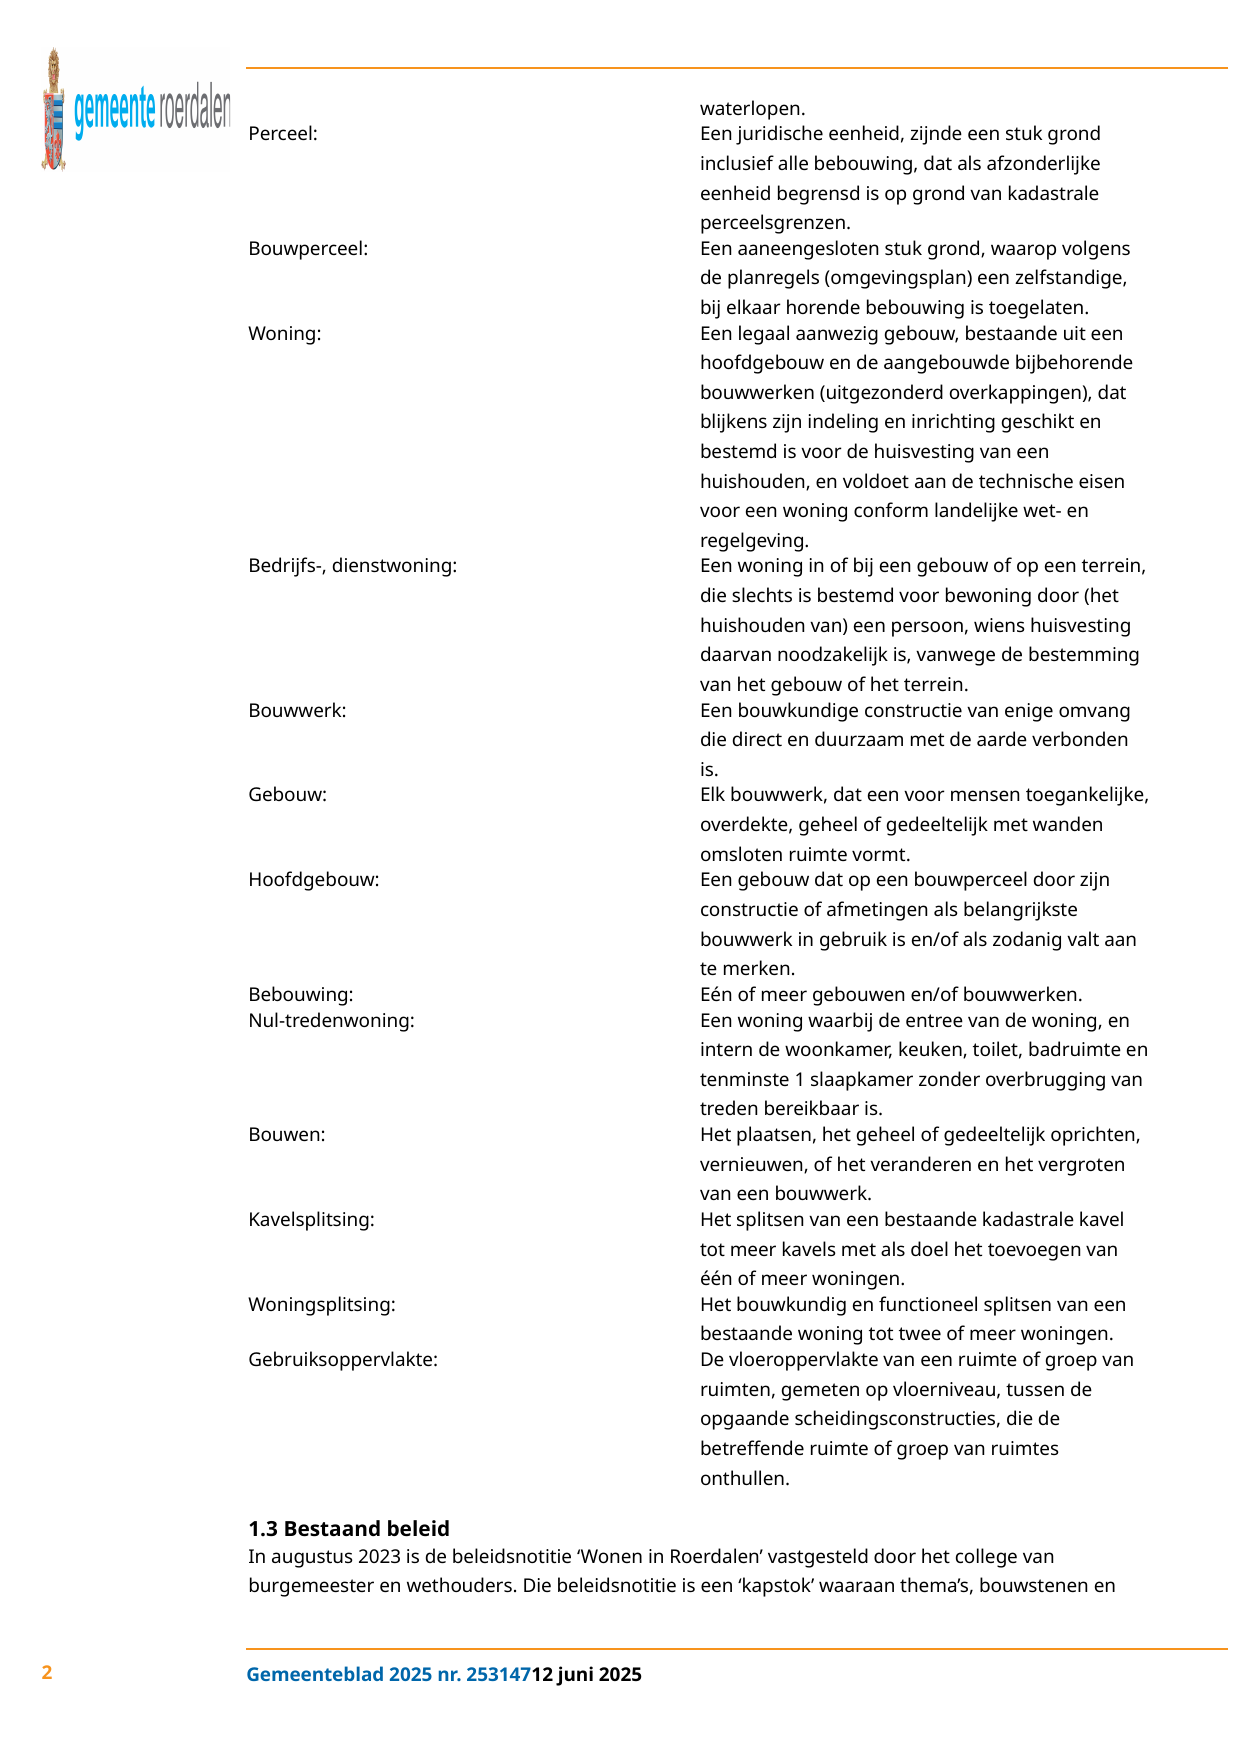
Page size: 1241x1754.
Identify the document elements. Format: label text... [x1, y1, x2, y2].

table_cell Het splitsen van een bestaande kadastrale kavel tot meer kavels met als doel het toevoegen van één of meer woningen. [700, 1206, 1152, 1291]
table_cell Bedrijfs-, dienstwoning: [248, 553, 700, 697]
table_cell Woningsplitsing: [248, 1291, 700, 1346]
table_cell Een gebouw dat op een bouwperceel door zijn constructie of afmetingen als belangrijkste bouwwerk in gebruik is en/of als zodanig valt aan te merken. [700, 867, 1152, 981]
table_cell Een aaneengesloten stuk grond, waarop volgens de planregels (omgevingsplan) een zelfstandige, bij elkaar horende bebouwing is toegelaten. [700, 235, 1152, 320]
table_cell Nul-tredenwoning: [248, 1007, 700, 1121]
picture [41, 47, 231, 172]
table_cell Het bouwkundig en functioneel splitsen van een bestaande woning tot twee of meer woningen. [700, 1291, 1152, 1346]
table_cell Een woning in of bij een gebouw of op een terrein, die slechts is bestemd voor bewoning door (het huishouden van) een persoon, wiens huisvesting daarvan noodzakelijk is, vanwege de bestemming van het gebouw of het terrein. [700, 553, 1152, 697]
table_cell Een bouwkundige constructie van enige omvang die direct en duurzaam met de aarde verbonden is. [700, 697, 1152, 782]
table_cell Elk bouwwerk, dat een voor mensen toegankelijke, overdekte, geheel of gedeeltelijk met wanden omsloten ruimte vormt. [700, 782, 1152, 867]
table_cell Bebouwing: [248, 981, 700, 1007]
table_cell Het plaatsen, het geheel of gedeeltelijk oprichten, vernieuwen, of het veranderen en het vergroten van een bouwwerk. [700, 1121, 1152, 1206]
table_cell Bouwperceel: [248, 235, 700, 320]
table_cell Een legaal aanwezig gebouw, bestaande uit een hoofdgebouw en de aangebouwde bijbehorende bouwwerken (uitgezonderd overkappingen), dat blijkens zijn indeling en inrichting geschikt en bestemd is voor de huisvesting van een huishouden, en voldoet aan de technische eisen voor een woning conform landelijke wet- en regelgeving. [700, 320, 1152, 553]
table_cell Eén of meer gebouwen en/of bouwwerken. [700, 981, 1152, 1007]
table_cell Een woning waarbij de entree van de woning, en intern de woonkamer, keuken, toilet, badruimte en tenminste 1 slaapkamer zonder overbrugging van treden bereikbaar is. [700, 1007, 1152, 1121]
table_cell Een juridische eenheid, zijnde een stuk grond inclusief alle bebouwing, dat als afzonderlijke eenheid begrensd is op grond van kadastrale perceelsgrenzen. [700, 121, 1152, 235]
table_cell De vloeroppervlakte van een ruimte of groep van ruimten, gemeten op vloerniveau, tussen de opgaande scheidingsconstructies, die de betreffende ruimte of groep van ruimtes onthullen. [700, 1346, 1152, 1490]
table_cell Bouwen: [248, 1121, 700, 1206]
table_cell Woning: [248, 320, 700, 553]
table_header waterlopen. [700, 95, 1152, 121]
table_cell Kavelsplitsing: [248, 1206, 700, 1291]
table_cell Perceel: [248, 121, 700, 235]
table_cell Gebouw: [248, 782, 700, 867]
table_cell Hoofdgebouw: [248, 867, 700, 981]
text 1.3 Bestaand beleid [248, 1514, 1152, 1543]
text In augustus 2023 is de beleidsnotitie ‘Wonen in Roerdalen’ vastgesteld door het college van burgemeester en wethouders. Die beleidsnotitie is een ‘kapstok’ waaraan thema’s, bouwstenen en [248, 1543, 1152, 1598]
table_cell Bouwwerk: [248, 697, 700, 782]
table_cell Gebruiksoppervlakte: [248, 1346, 700, 1490]
table_header [248, 95, 700, 121]
